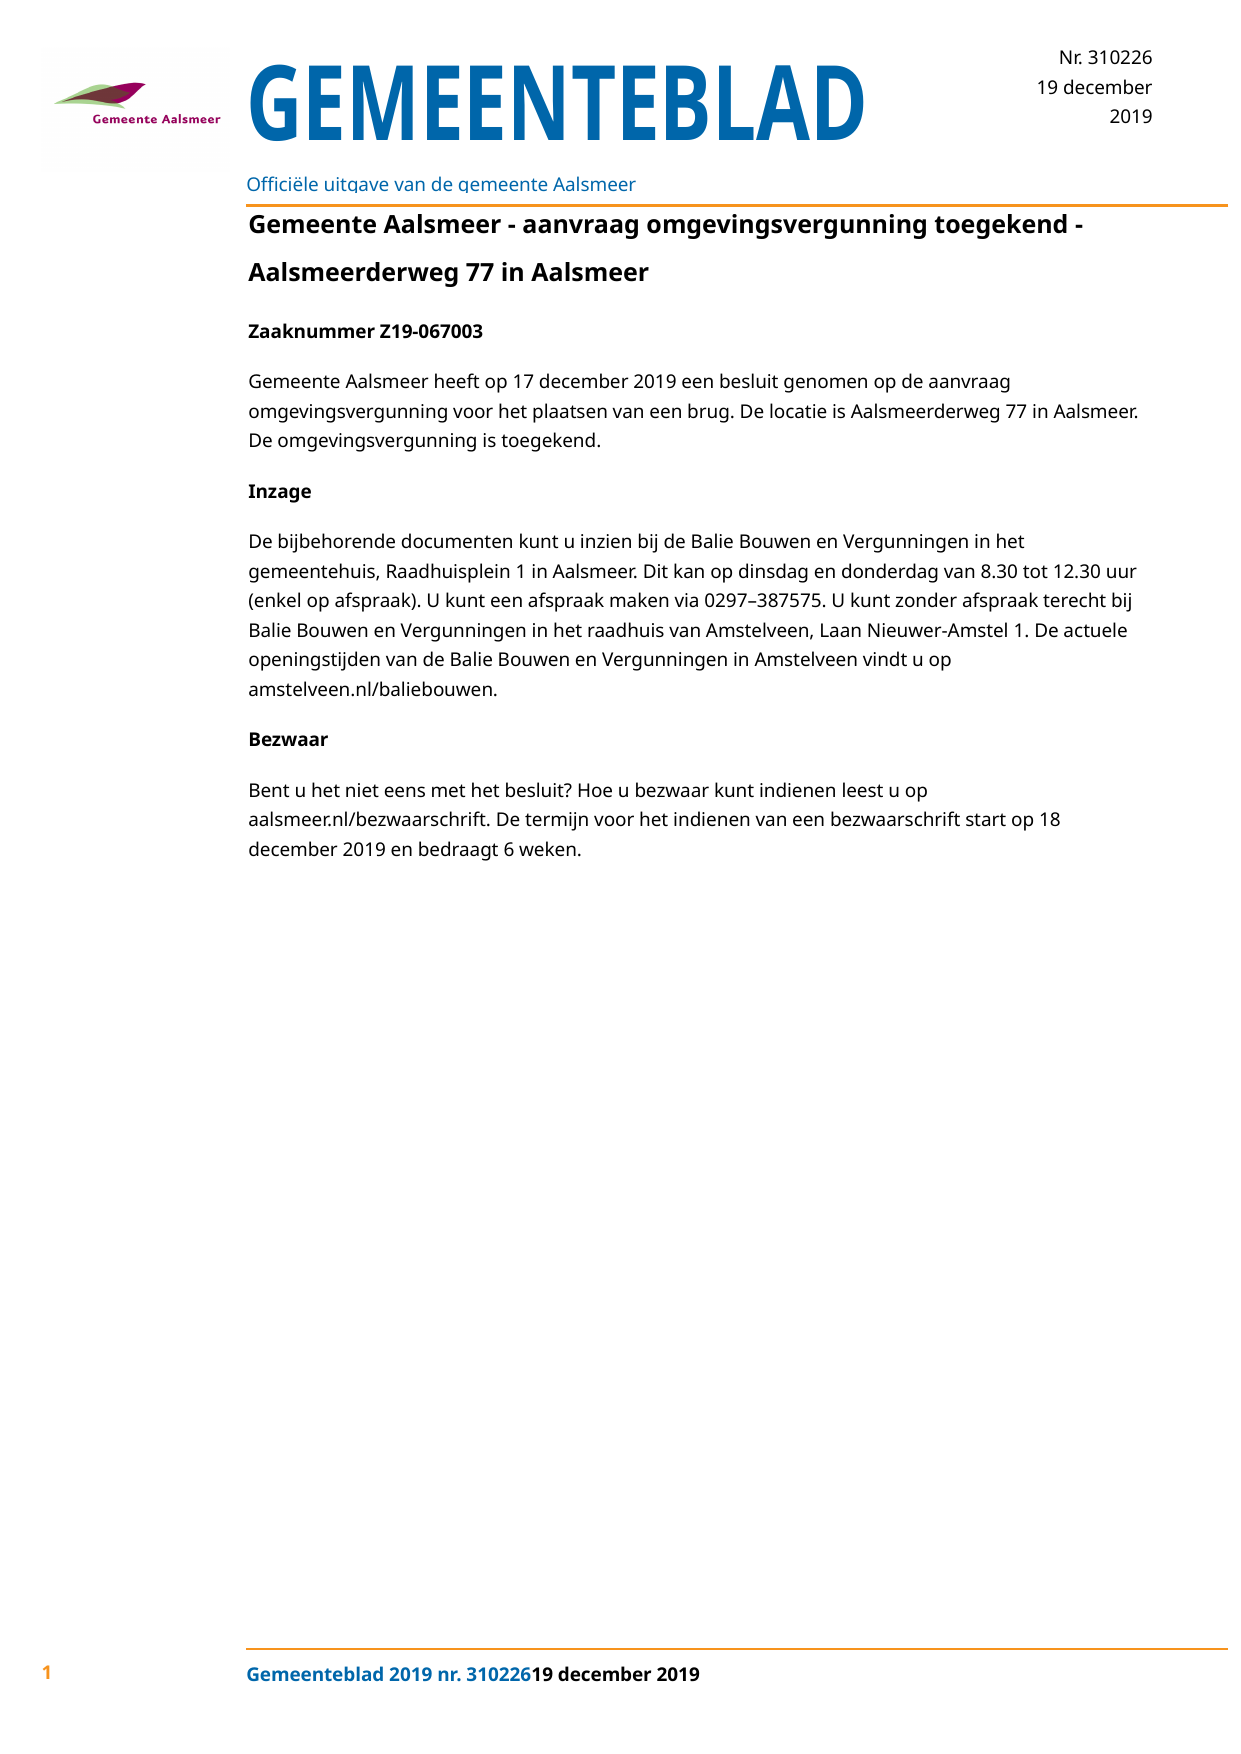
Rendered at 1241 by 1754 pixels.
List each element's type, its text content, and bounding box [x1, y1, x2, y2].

text Gemeente Aalsmeer - aanvraag omgevingsvergunning toegekend - Aalsmeerderweg 77 in Aalsmeer [248, 207, 1152, 288]
text Bezwaar [248, 727, 1152, 752]
text Zaaknummer Z19-067003 [248, 318, 1152, 344]
text Gemeente Aalsmeer heeft op 17 december 2019 een besluit genomen op de aanvraag omgevingsvergunning voor het plaatsen van een brug. De locatie is Aalsmeerderweg 77 in Aalsmeer. De omgevingsvergunning is toegekend. [248, 368, 1152, 453]
text Inzage [248, 478, 1152, 504]
text Bent u het niet eens met het besluit? Hoe u bezwaar kunt indienen leest u op aalsmeer.nl/bezwaarschrift. De termijn voor het indienen van een bezwaarschrift start op 18 december 2019 en bedraagt 6 weken. [248, 777, 1152, 862]
text De bijbehorende documenten kunt u inzien bij de Balie Bouwen en Vergunningen in het gemeentehuis, Raadhuisplein 1 in Aalsmeer. Dit kan op dinsdag en donderdag van 8.30 tot 12.30 uur (enkel op afspraak). U kunt een afspraak maken via 0297–387575. U kunt zonder afspraak terecht bij Balie Bouwen en Vergunningen in het raadhuis van Amstelveen, Laan Nieuwer-Amstel 1. De actuele openingstijden van de Balie Bouwen en Vergunningen in Amstelveen vindt u op amstelveen.nl/baliebouwen. [248, 528, 1152, 702]
picture [41, 47, 231, 172]
